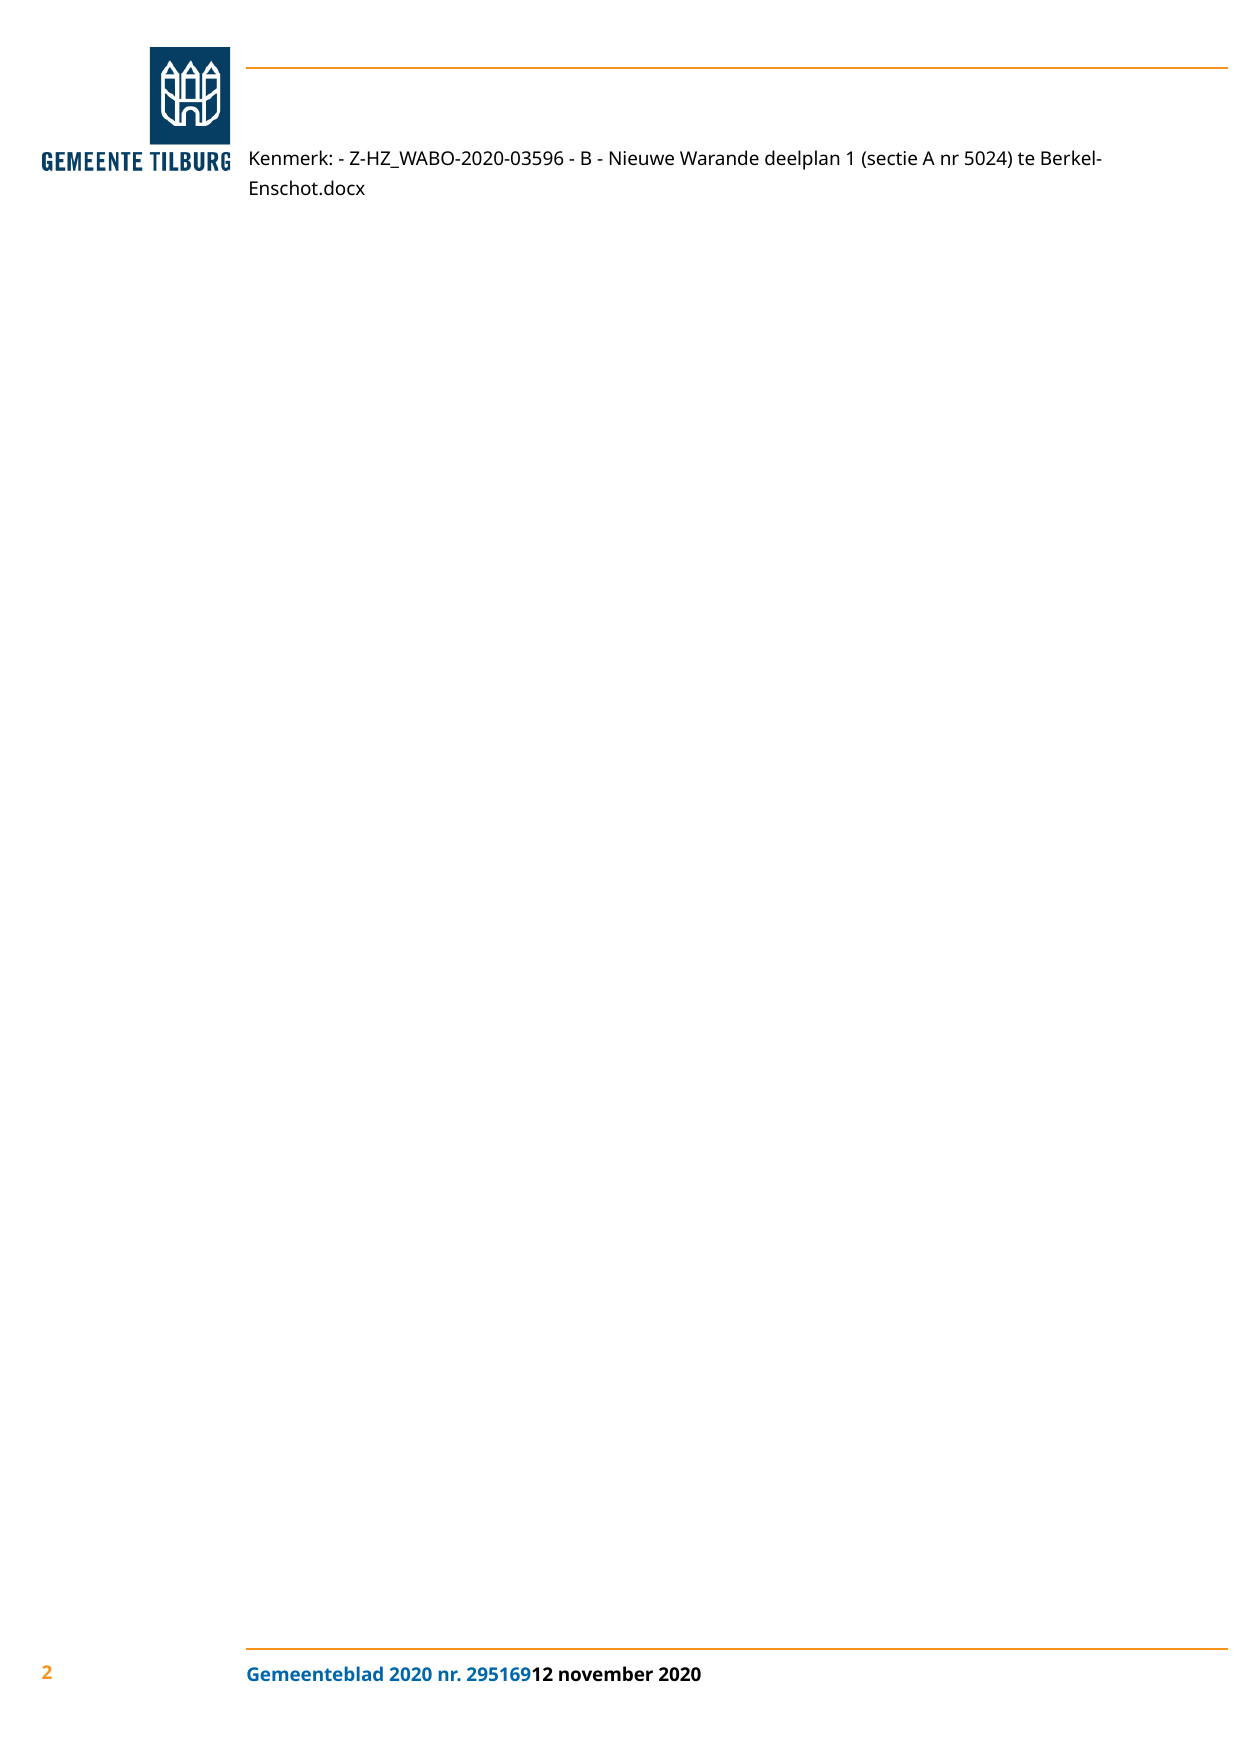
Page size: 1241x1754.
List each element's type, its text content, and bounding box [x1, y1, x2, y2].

picture [41, 47, 231, 172]
text Kenmerk: - Z-HZ_WABO-2020-03596 - B - Nieuwe Warande deelplan 1 (sectie A nr 5024) te Berkel-Enschot.docx [248, 145, 1152, 201]
